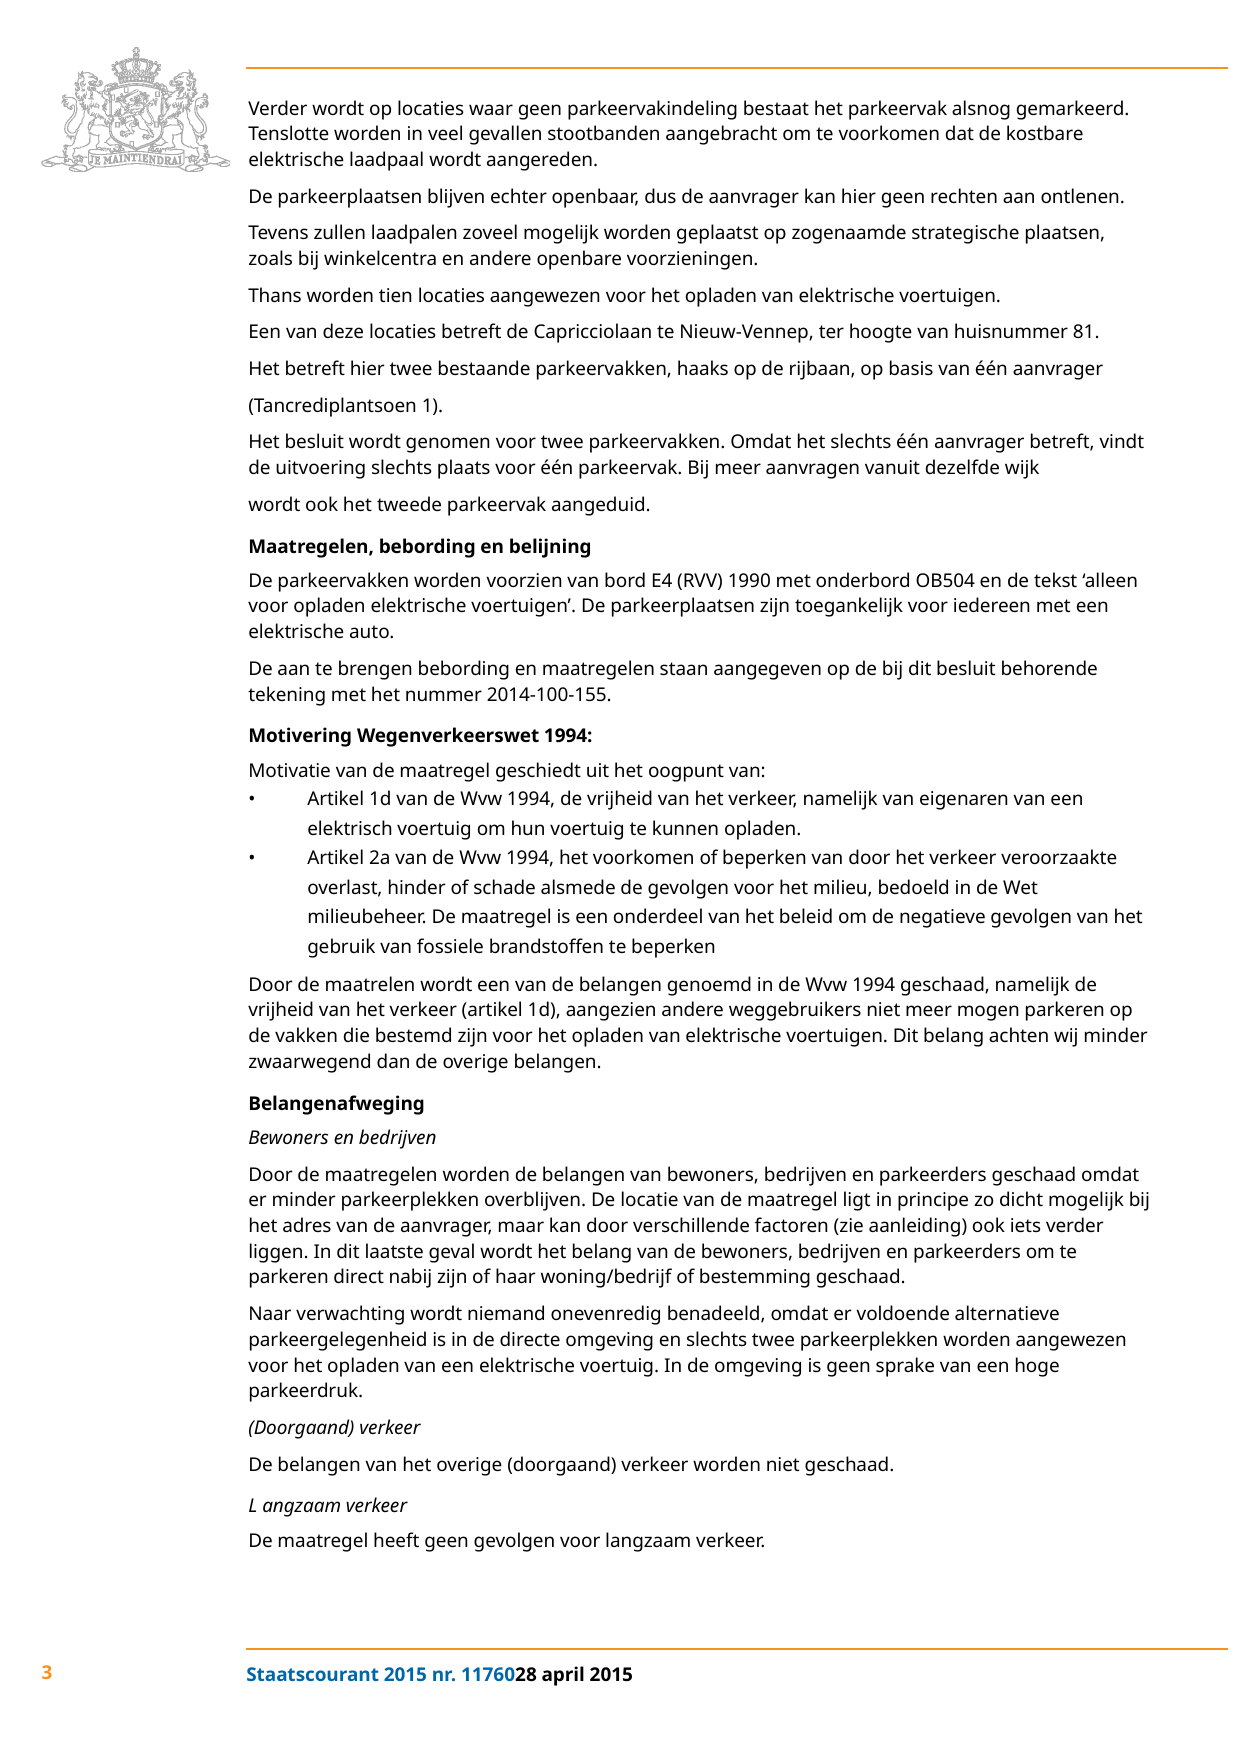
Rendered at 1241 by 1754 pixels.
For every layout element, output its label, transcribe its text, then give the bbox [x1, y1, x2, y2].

list Artikel 1d van de Wvw 1994, de vrijheid van het verkeer, namelijk van eigenaren van een elektrisch voertuig om hun voertuig te kunnen opladen. [248, 785, 1152, 840]
text Door de maatregelen worden de belangen van bewoners, bedrijven en parkeerders geschaad omdat er minder parkeerplekken overblijven. De locatie van de maatregel ligt in principe zo dicht mogelijk bij het adres van de aanvrager, maar kan door verschillende factoren (zie aanleiding) ook iets verder liggen. In dit laatste geval wordt het belang van de bewoners, bedrijven en parkeerders om te parkeren direct nabij zijn of haar woning/bedrijf of bestemming geschaad. [248, 1161, 1152, 1289]
text Belangenafweging [248, 1090, 1152, 1116]
text Tevens zullen laadpalen zoveel mogelijk worden geplaatst op zogenaamde strategische plaatsen, zoals bij winkelcentra en andere openbare voorzieningen. [248, 219, 1152, 271]
picture [41, 47, 231, 172]
text wordt ook het tweede parkeervak aangeduid. [248, 491, 1152, 517]
list Artikel 2a van de Wvw 1994, het voorkomen of beperken van door het verkeer veroorzaakte overlast, hinder of schade alsmede de gevolgen voor het milieu, bedoeld in de Wet milieubeheer. De maatregel is een onderdeel van het beleid om de negatieve gevolgen van het gebruik van fossiele brandstoffen te beperken [248, 844, 1152, 959]
text De parkeervakken worden voorzien van bord E4 (RVV) 1990 met onderbord OB504 en de tekst ‘alleen voor opladen elektrische voertuigen’. De parkeerplaatsen zijn toegankelijk voor iedereen met een elektrische auto. [248, 567, 1152, 644]
text Naar verwachting wordt niemand onevenredig benadeeld, omdat er voldoende alternatieve parkeergelegenheid is in de directe omgeving en slechts twee parkeerplekken worden aangewezen voor het opladen van een elektrische voertuig. In de omgeving is geen sprake van een hoge parkeerdruk. [248, 1300, 1152, 1403]
text Thans worden tien locaties aangewezen voor het opladen van elektrische voertuigen. [248, 282, 1152, 308]
text De parkeerplaatsen blijven echter openbaar, dus de aanvrager kan hier geen rechten aan ontlenen. [248, 183, 1152, 209]
text De maatregel heeft geen gevolgen voor langzaam verkeer. [248, 1527, 1152, 1552]
text Een van deze locaties betreft de Capricciolaan te Nieuw-Vennep, ter hoogte van huisnummer 81. [248, 319, 1152, 344]
text Motivatie van de maatregel geschiedt uit het oogpunt van: [248, 757, 1152, 782]
text Maatregelen, bebording en belijning [248, 533, 1152, 559]
text Het betreft hier twee bestaande parkeervakken, haaks op de rijbaan, op basis van één aanvrager [248, 355, 1152, 381]
text (Doorgaand) verkeer [248, 1414, 1152, 1440]
text Verder wordt op locaties waar geen parkeervakindeling bestaat het parkeervak alsnog gemarkeerd. Tenslotte worden in veel gevallen stootbanden aangebracht om te voorkomen dat de kostbare elektrische laadpaal wordt aangereden. [248, 95, 1152, 172]
text Bewoners en bedrijven [248, 1124, 1152, 1150]
text De belangen van het overige (doorgaand) verkeer worden niet geschaad. [248, 1451, 1152, 1477]
text L angzaam verkeer [248, 1493, 1152, 1518]
text De aan te brengen bebording en maatregelen staan aangegeven op de bij dit besluit behorende tekening met het nummer 2014-100-155. [248, 655, 1152, 707]
text Het besluit wordt genomen voor twee parkeervakken. Omdat het slechts één aanvrager betreft, vindt de uitvoering slechts plaats voor één parkeervak. Bij meer aanvragen vanuit dezelfde wijk [248, 429, 1152, 480]
text (Tancrediplantsoen 1). [248, 392, 1152, 418]
text Door de maatrelen wordt een van de belangen genoemd in de Wvw 1994 geschaad, namelijk de vrijheid van het verkeer (artikel 1d), aangezien andere weggebruikers niet meer mogen parkeren op de vakken die bestemd zijn voor het opladen van elektrische voertuigen. Dit belang achten wij minder zwaarwegend dan de overige belangen. [248, 971, 1152, 1074]
text Motivering Wegenverkeerswet 1994: [248, 723, 1152, 748]
